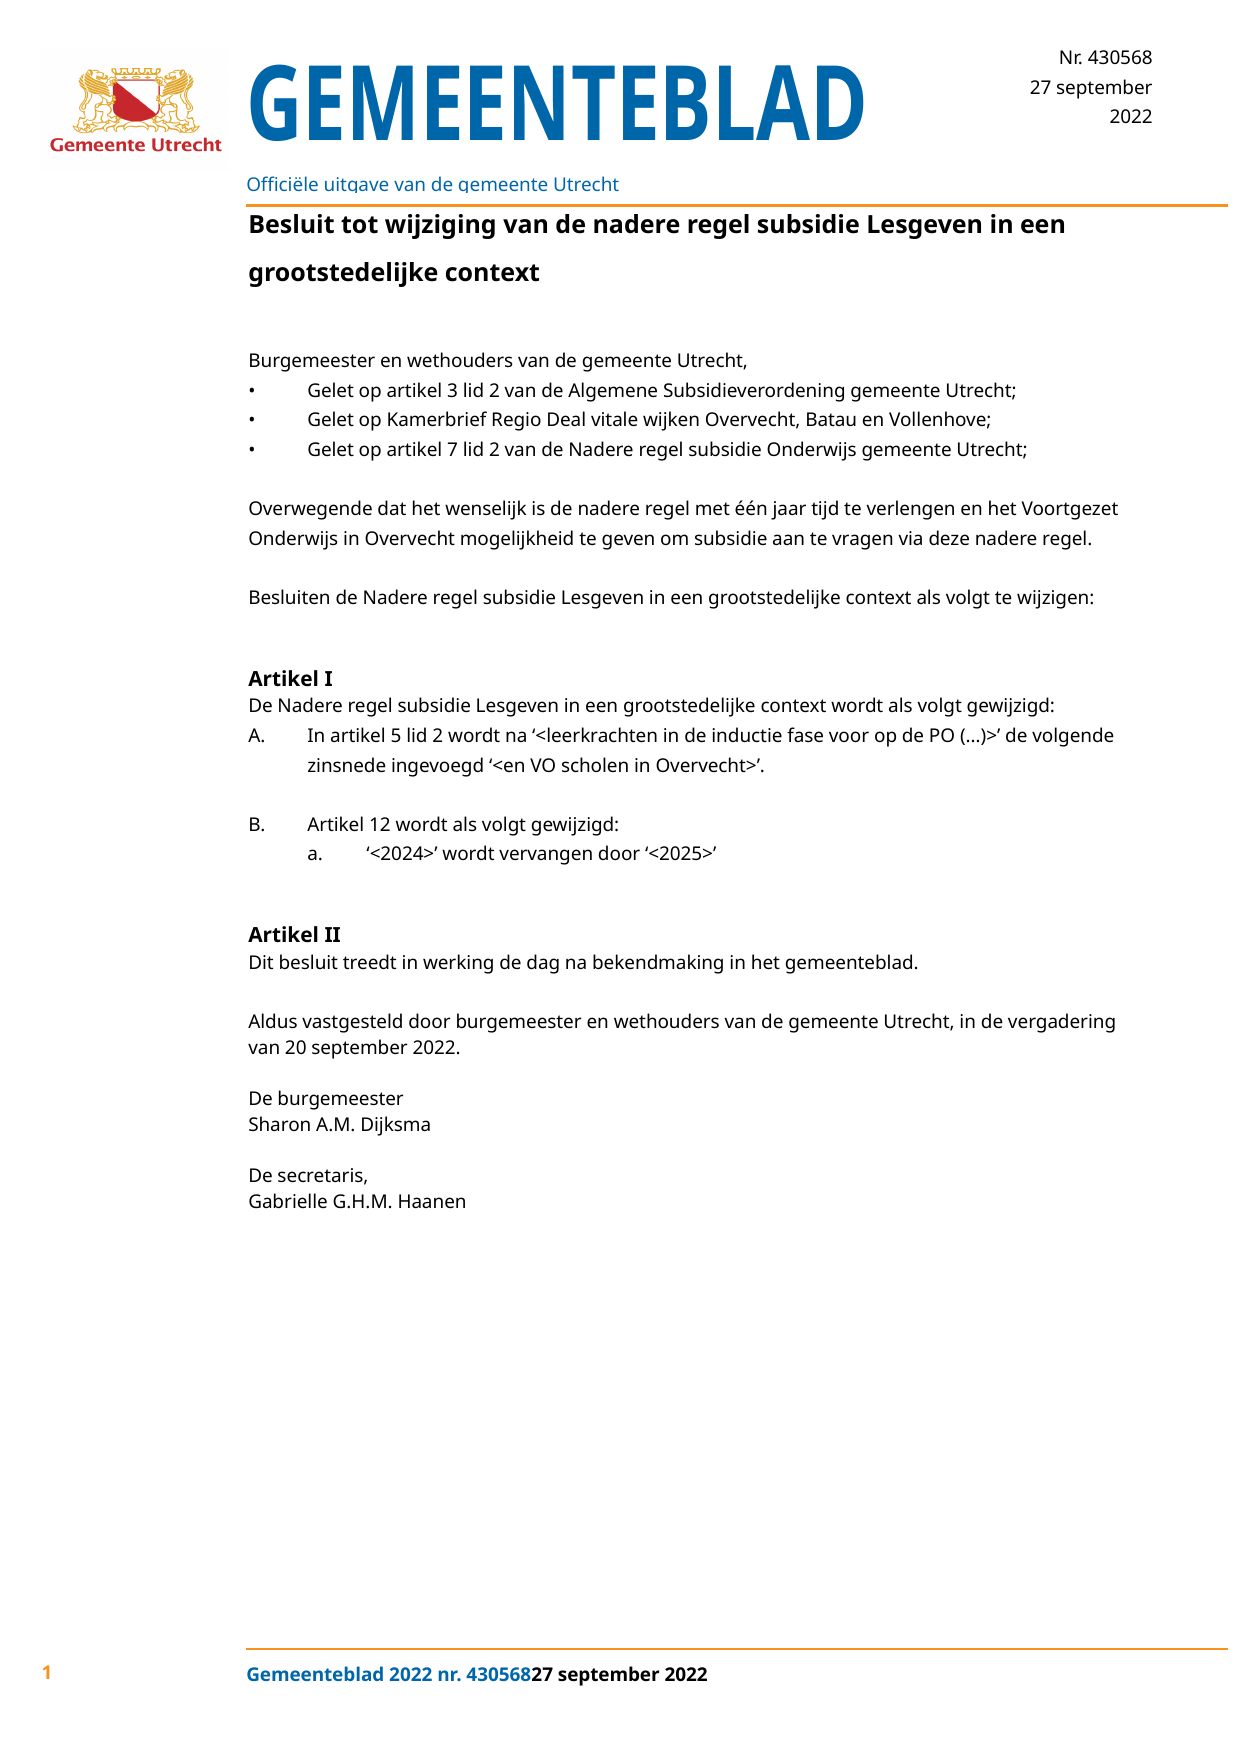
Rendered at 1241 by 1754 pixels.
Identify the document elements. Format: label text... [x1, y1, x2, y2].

list In artikel 5 lid 2 wordt na ‘<leerkrachten in de inductie fase voor op de PO (…)>’ de volgende zinsnede ingevoegd ‘<en VO scholen in Overvecht>’. [248, 722, 1152, 777]
text Overwegende dat het wenselijk is de nadere regel met één jaar tijd te verlengen en het Voortgezet Onderwijs in Overvecht mogelijkheid te geven om subsidie aan te vragen via deze nadere regel. [248, 495, 1152, 551]
text Besluit tot wijziging van de nadere regel subsidie Lesgeven in een grootstedelijke context [248, 207, 1152, 288]
text Sharon A.M. Dijksma [248, 1111, 1152, 1137]
list ‘<2024>’ wordt vervangen door ‘<2025>’ [307, 841, 1152, 866]
text De Nadere regel subsidie Lesgeven in een grootstedelijke context wordt als volgt gewijzigd: [248, 693, 1152, 718]
list Artikel 12 wordt als volgt gewijzigd: [248, 811, 1152, 837]
list Gelet op artikel 7 lid 2 van de Nadere regel subsidie Onderwijs gemeente Utrecht; [248, 436, 1152, 462]
list Gelet op Kamerbrief Regio Deal vitale wijken Overvecht, Batau en Vollenhove; [248, 407, 1152, 432]
text Artikel I [248, 664, 1152, 693]
text Dit besluit treedt in werking de dag na bekendmaking in het gemeenteblad. [248, 949, 1152, 975]
text Besluiten de Nadere regel subsidie Lesgeven in een grootstedelijke context als volgt te wijzigen: [248, 584, 1152, 610]
text Artikel II [248, 921, 1152, 949]
text Gabrielle G.H.M. Haanen [248, 1188, 1152, 1214]
text De secretaris, [248, 1162, 1152, 1188]
picture [41, 47, 231, 172]
text Aldus vastgesteld door burgemeester en wethouders van de gemeente Utrecht, in de vergadering van 20 september 2022. [248, 1008, 1152, 1059]
text De burgemeester [248, 1085, 1152, 1111]
text Burgemeester en wethouders van de gemeente Utrecht, [248, 347, 1152, 373]
list Gelet op artikel 3 lid 2 van de Algemene Subsidieverordening gemeente Utrecht; [248, 377, 1152, 403]
